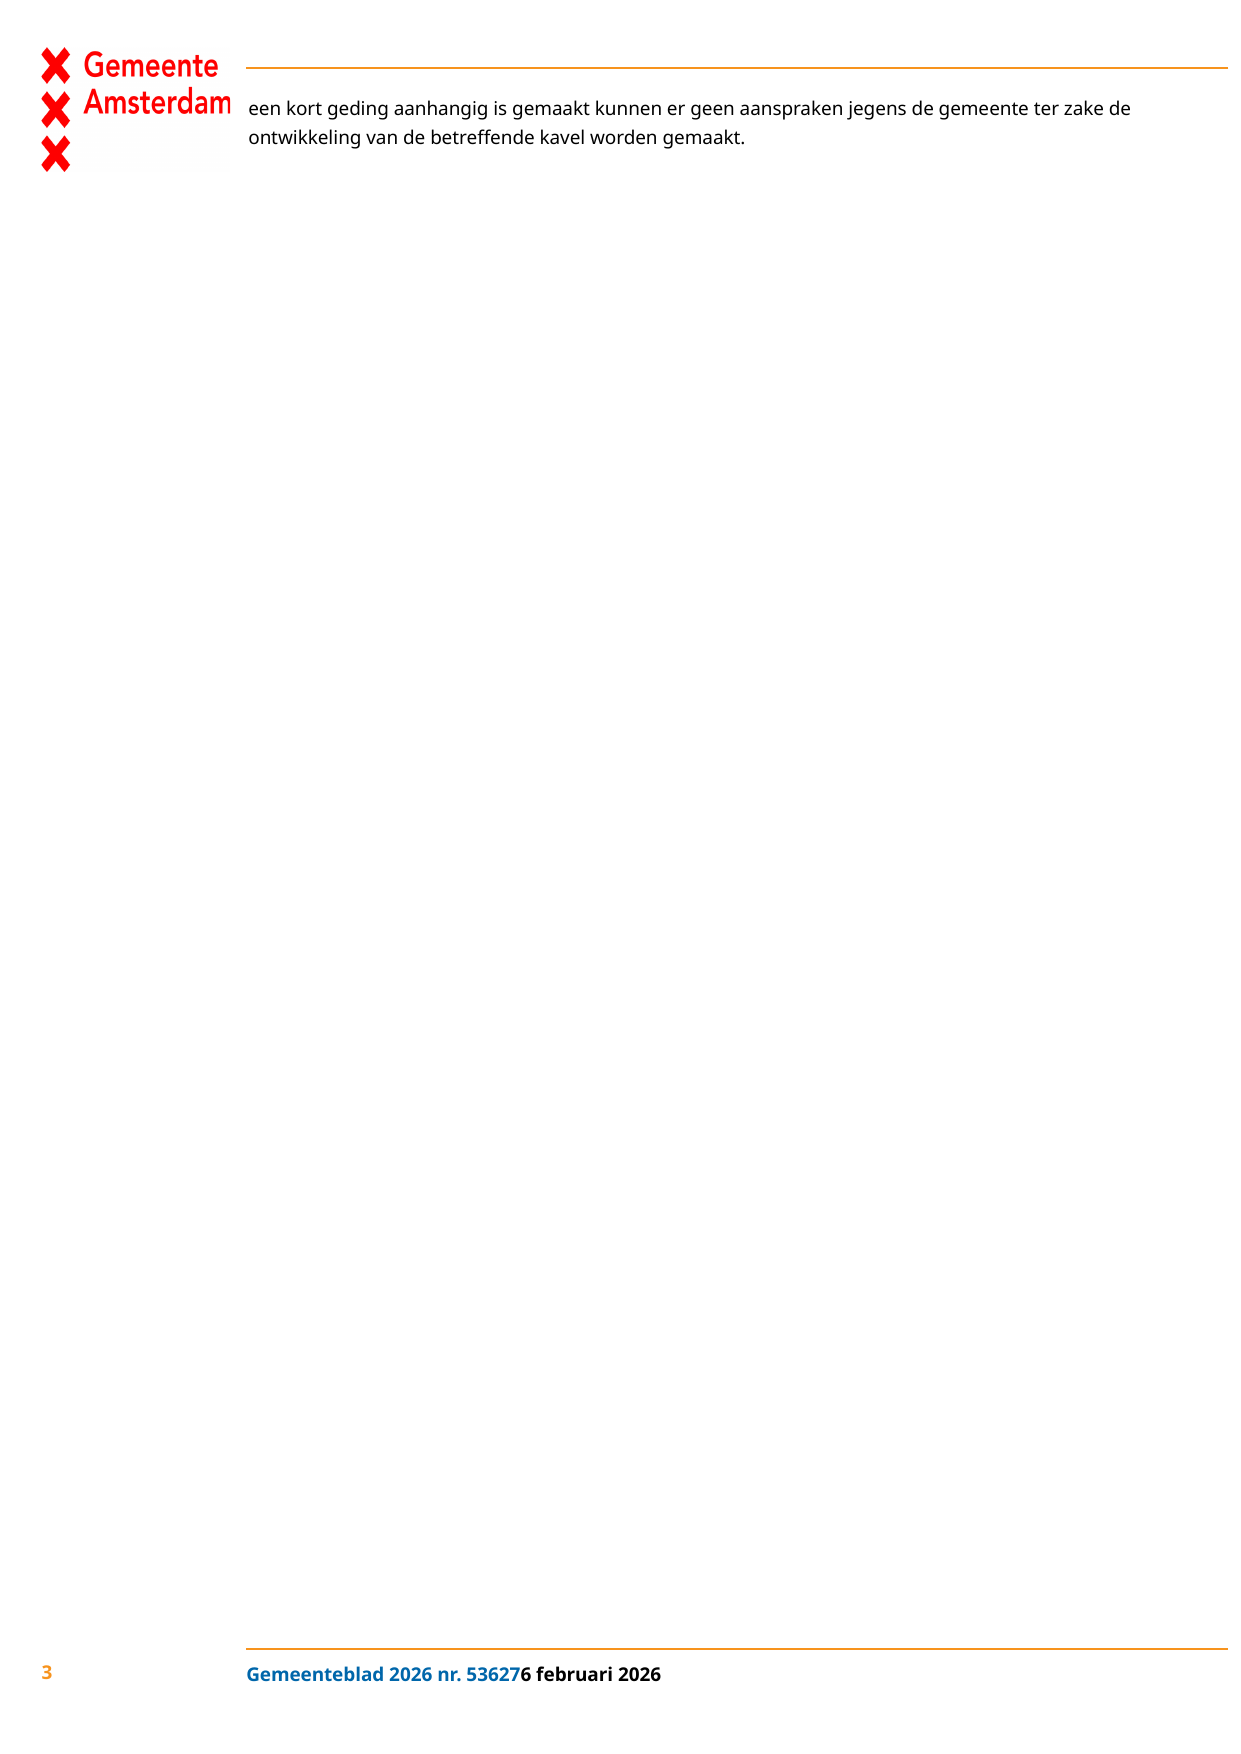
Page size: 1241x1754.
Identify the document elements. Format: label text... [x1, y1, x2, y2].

text een kort geding aanhangig is gemaakt kunnen er geen aanspraken jegens de gemeente ter zake de ontwikkeling van de betreffende kavel worden gemaakt. [248, 95, 1152, 150]
picture [41, 47, 231, 172]
